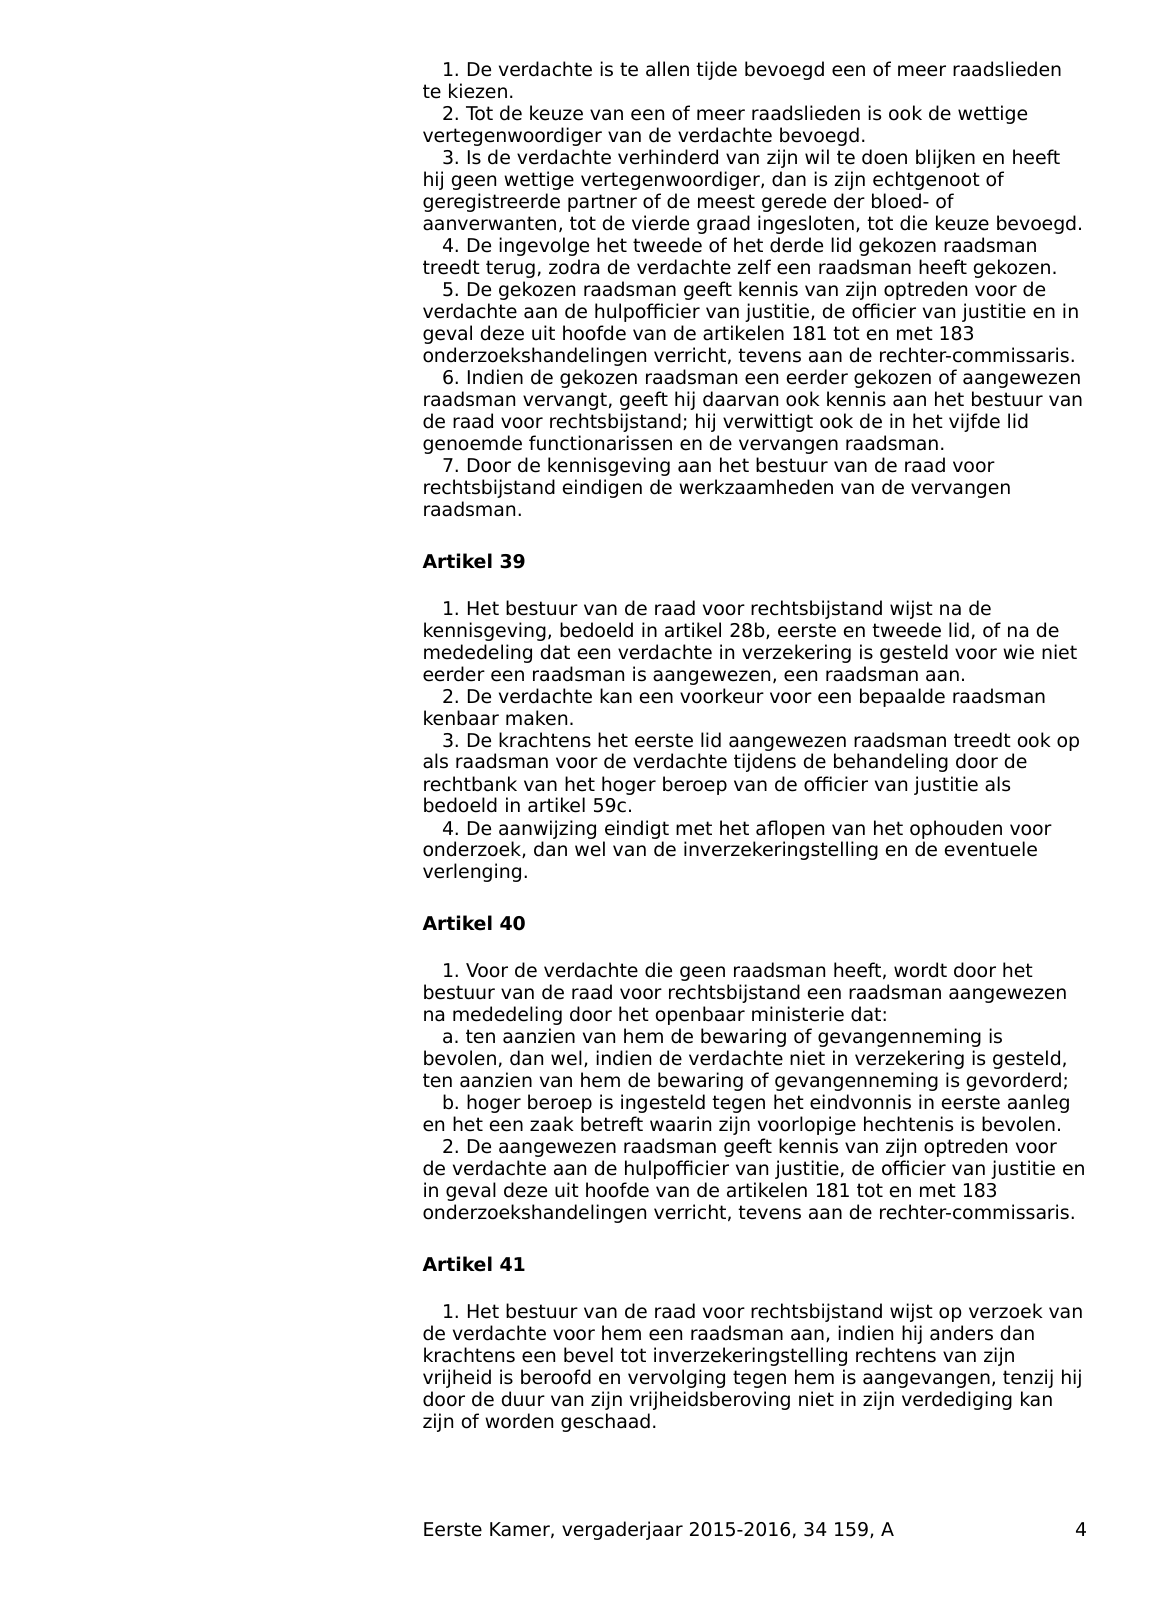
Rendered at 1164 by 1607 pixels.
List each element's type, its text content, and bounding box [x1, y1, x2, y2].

text a. ten aanzien van hem de bewaring of gevangenneming is bevolen, dan wel, indien de verdachte niet in verzekering is gesteld, ten aanzien van hem de bewaring of gevangenneming is gevorderd; [422, 1026, 1087, 1092]
text 4. De ingevolge het tweede of het derde lid gekozen raadsman treedt terug, zodra de verdachte zelf een raadsman heeft gekozen. [422, 235, 1087, 279]
text 2. Tot de keuze van een of meer raadslieden is ook de wettige vertegenwoordiger van de verdachte bevoegd. [422, 103, 1087, 147]
subtitle Artikel 41 [422, 1254, 1087, 1276]
text 5. De gekozen raadsman geeft kennis van zijn optreden voor de verdachte aan de hulpofficier van justitie, de officier van justitie en in geval deze uit hoofde van de artikelen 181 tot en met 183 onderzoekshandelingen verricht, tevens aan de rechter-commissaris. [422, 279, 1087, 367]
text 7. Door de kennisgeving aan het bestuur van de raad voor rechtsbijstand eindigen de werkzaamheden van de vervangen raadsman. [422, 455, 1087, 521]
text 2. De aangewezen raadsman geeft kennis van zijn optreden voor de verdachte aan de hulpofficier van justitie, de officier van justitie en in geval deze uit hoofde van de artikelen 181 tot en met 183 onderzoekshandelingen verricht, tevens aan de rechter-commissaris. [422, 1136, 1087, 1224]
text 6. Indien de gekozen raadsman een eerder gekozen of aangewezen raadsman vervangt, geeft hij daarvan ook kennis aan het bestuur van de raad voor rechtsbijstand; hij verwittigt ook de in het vijfde lid genoemde functionarissen en de vervangen raadsman. [422, 367, 1087, 455]
text 1. Het bestuur van de raad voor rechtsbijstand wijst na de kennisgeving, bedoeld in artikel 28b, eerste en tweede lid, of na de mededeling dat een verdachte in verzekering is gesteld voor wie niet eerder een raadsman is aangewezen, een raadsman aan. [422, 598, 1087, 686]
subtitle Artikel 39 [422, 551, 1087, 573]
text b. hoger beroep is ingesteld tegen het eindvonnis in eerste aanleg en het een zaak betreft waarin zijn voorlopige hechtenis is bevolen. [422, 1092, 1087, 1136]
text 1. Het bestuur van de raad voor rechtsbijstand wijst op verzoek van de verdachte voor hem een raadsman aan, indien hij anders dan krachtens een bevel tot inverzekeringstelling rechtens van zijn vrijheid is beroofd en vervolging tegen hem is aangevangen, tenzij hij door de duur van zijn vrijheidsberoving niet in zijn verdediging kan zijn of worden geschaad. [422, 1301, 1087, 1433]
text 3. De krachtens het eerste lid aangewezen raadsman treedt ook op als raadsman voor de verdachte tijdens de behandeling door de rechtbank van het hoger beroep van de officier van justitie als bedoeld in artikel 59c. [422, 729, 1087, 817]
text 4. De aanwijzing eindigt met het aflopen van het ophouden voor onderzoek, dan wel van de inverzekeringstelling en de eventuele verlenging. [422, 817, 1087, 883]
text 1. Voor de verdachte die geen raadsman heeft, wordt door het bestuur van de raad voor rechtsbijstand een raadsman aangewezen na mededeling door het openbaar ministerie dat: [422, 960, 1087, 1026]
text 1. De verdachte is te allen tijde bevoegd een of meer raadslieden te kiezen. [422, 59, 1087, 103]
text 3. Is de verdachte verhinderd van zijn wil te doen blijken en heeft hij geen wettige vertegenwoordiger, dan is zijn echtgenoot of geregistreerde partner of de meest gerede der bloed- of aanverwanten, tot de vierde graad ingesloten, tot die keuze bevoegd. [422, 147, 1087, 235]
subtitle Artikel 40 [422, 913, 1087, 935]
text 2. De verdachte kan een voorkeur voor een bepaalde raadsman kenbaar maken. [422, 686, 1087, 729]
